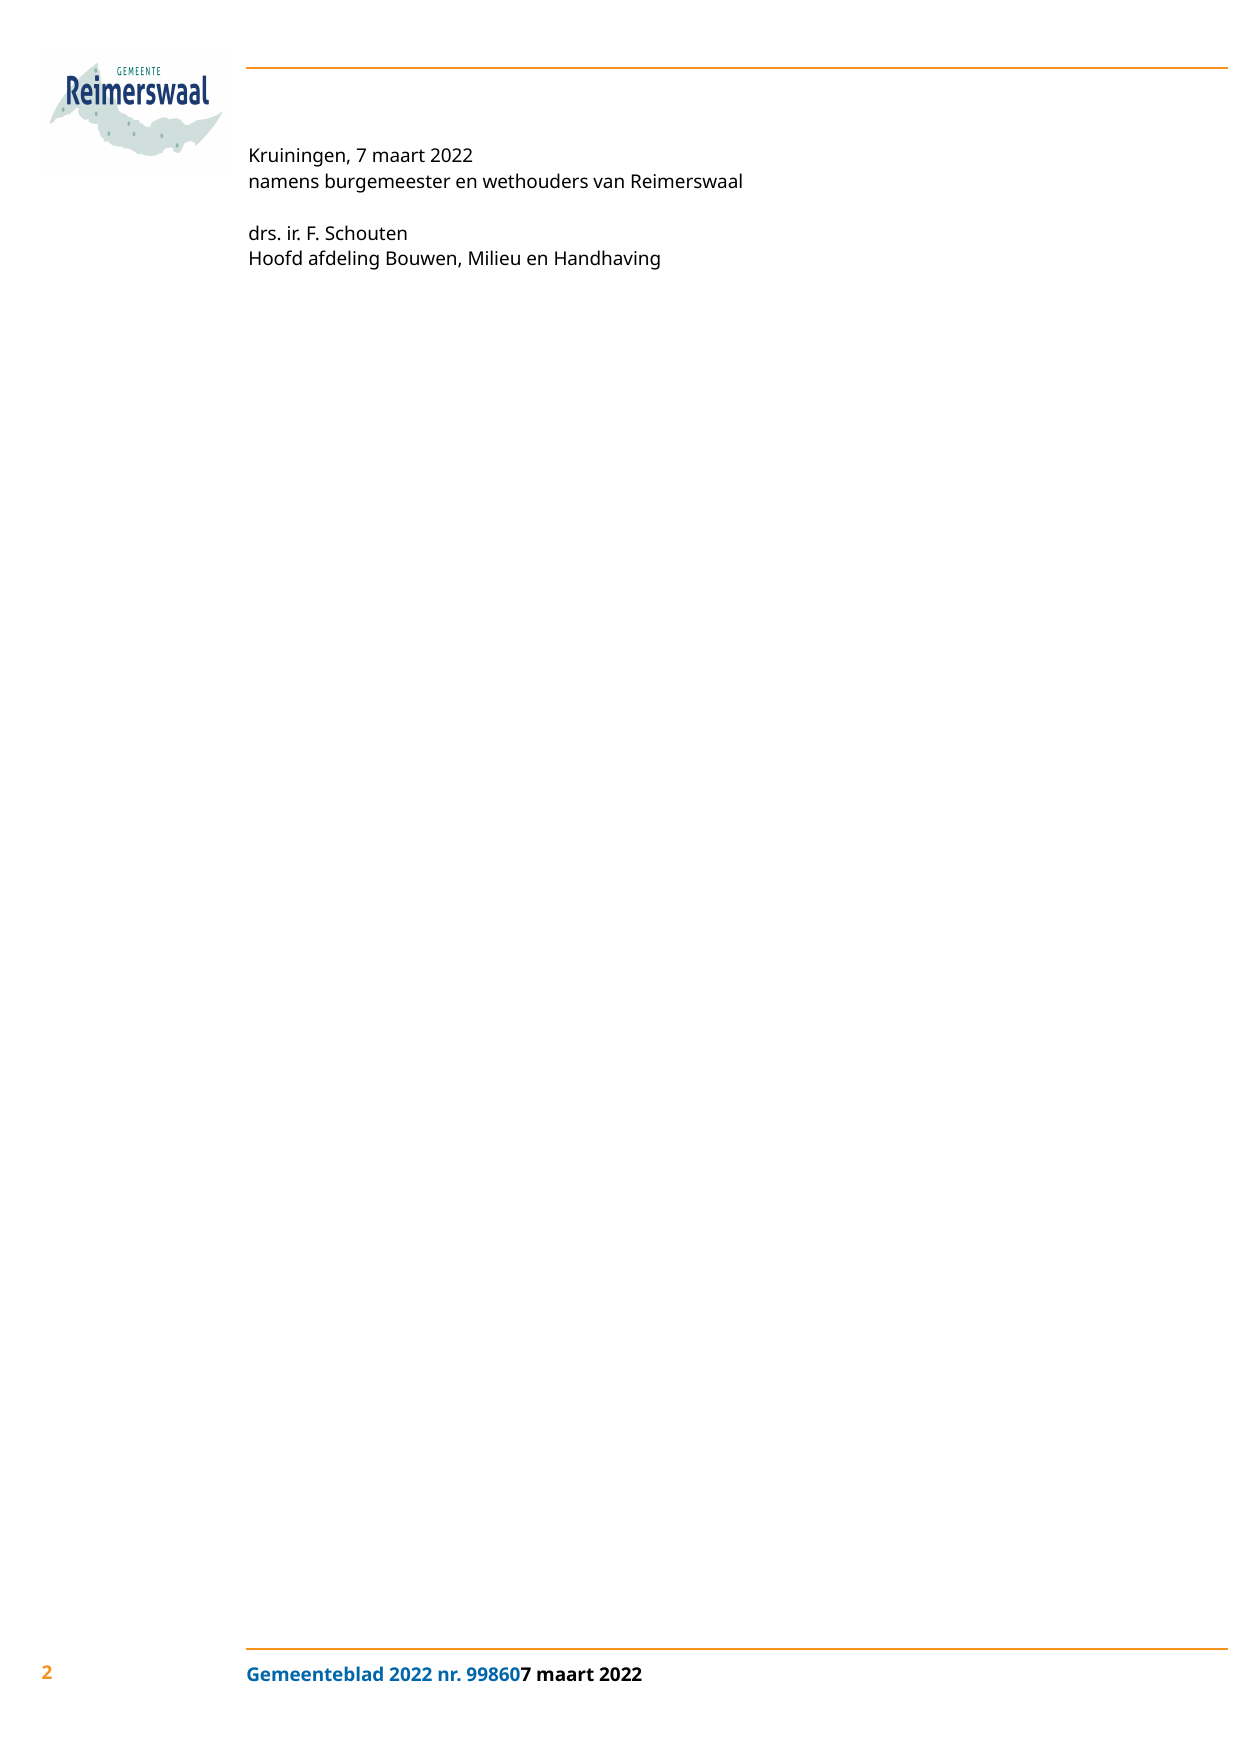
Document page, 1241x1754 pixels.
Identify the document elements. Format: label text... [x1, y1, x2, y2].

text Kruiningen, 7 maart 2022 [248, 143, 1152, 168]
text namens burgemeester en wethouders van Reimerswaal [248, 168, 1152, 194]
text drs. ir. F. Schouten [248, 220, 1152, 246]
text Hoofd afdeling Bouwen, Milieu en Handhaving [248, 246, 1152, 271]
picture [41, 47, 231, 172]
